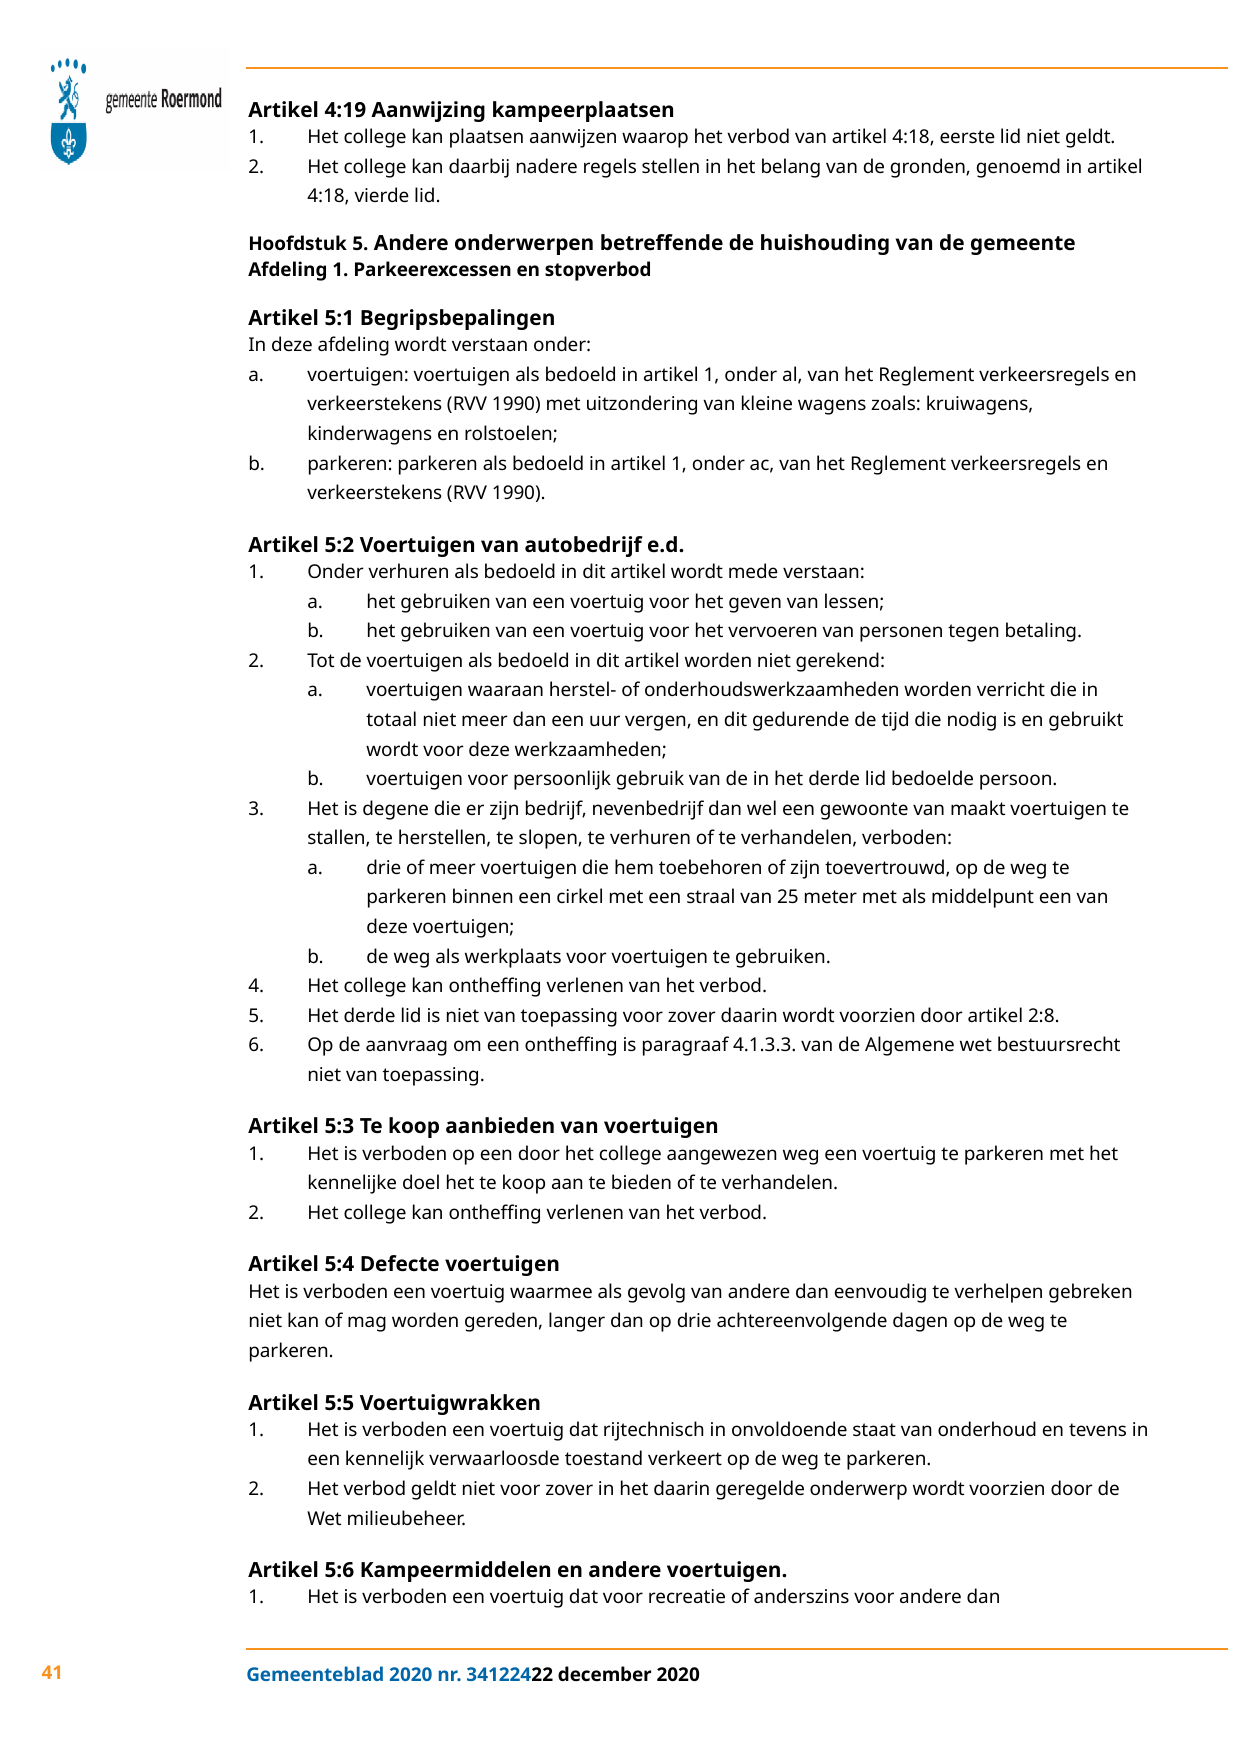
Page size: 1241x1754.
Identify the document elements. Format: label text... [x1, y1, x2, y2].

list voertuigen waaraan herstel- of onderhoudswerkzaamheden worden verricht die in totaal niet meer dan een uur vergen, en dit gedurende de tijd die nodig is en gebruikt wordt voor deze werkzaamheden; [307, 677, 1152, 761]
text Artikel 5:1 Begripsbepalingen [248, 303, 1152, 331]
text Artikel 5:6 Kampeermiddelen en andere voertuigen. [248, 1555, 1152, 1584]
list Het college kan ontheffing verlenen van het verbod. [248, 1199, 1152, 1225]
list Op de aanvraag om een ontheffing is paragraaf 4.1.3.3. van de Algemene wet bestuursrecht niet van toepassing. [248, 1032, 1152, 1087]
list Het college kan ontheffing verlenen van het verbod. [248, 972, 1152, 998]
list Het verbod geldt niet voor zover in het daarin geregelde onderwerp wordt voorzien door de Wet milieubeheer. [248, 1475, 1152, 1531]
text Hoofdstuk 5. Andere onderwerpen betreffende de huishouding van de gemeente [248, 228, 1152, 256]
list Het derde lid is niet van toepassing voor zover daarin wordt voorzien door artikel 2:8. [248, 1002, 1152, 1028]
text Artikel 5:5 Voertuigwrakken [248, 1388, 1152, 1416]
list Het college kan plaatsen aanwijzen waarop het verbod van artikel 4:18, eerste lid niet geldt. [248, 123, 1152, 149]
list voertuigen voor persoonlijk gebruik van de in het derde lid bedoelde persoon. [307, 765, 1152, 791]
text In deze afdeling wordt verstaan onder: [248, 331, 1152, 357]
list Het is verboden een voertuig dat voor recreatie of anderszins voor andere dan [248, 1584, 1152, 1609]
list het gebruiken van een voertuig voor het geven van lessen; [307, 588, 1152, 613]
list drie of meer voertuigen die hem toebehoren of zijn toevertrouwd, op de weg te parkeren binnen een cirkel met een straal van 25 meter met als middelpunt een van deze voertuigen; [307, 854, 1152, 939]
list Onder verhuren als bedoeld in dit artikel wordt mede verstaan: [248, 558, 1152, 584]
list Het is verboden op een door het college aangewezen weg een voertuig te parkeren met het kennelijke doel het te koop aan te bieden of te verhandelen. [248, 1140, 1152, 1195]
list Het college kan daarbij nadere regels stellen in het belang van de gronden, genoemd in artikel 4:18, vierde lid. [248, 153, 1152, 208]
text Artikel 4:19 Aanwijzing kampeerplaatsen [248, 95, 1152, 123]
list voertuigen: voertuigen als bedoeld in artikel 1, onder al, van het Reglement verkeersregels en verkeerstekens (RVV 1990) met uitzondering van kleine wagens zoals: kruiwagens, kinderwagens en rolstoelen; [248, 361, 1152, 446]
text Artikel 5:3 Te koop aanbieden van voertuigen [248, 1112, 1152, 1140]
list Het is degene die er zijn bedrijf, nevenbedrijf dan wel een gewoonte van maakt voertuigen te stallen, te herstellen, te slopen, te verhuren of te verhandelen, verboden: [248, 795, 1152, 850]
list het gebruiken van een voertuig voor het vervoeren van personen tegen betaling. [307, 617, 1152, 643]
list parkeren: parkeren als bedoeld in artikel 1, onder ac, van het Reglement verkeersregels en verkeerstekens (RVV 1990). [248, 450, 1152, 505]
text Artikel 5:2 Voertuigen van autobedrijf e.d. [248, 530, 1152, 558]
list de weg als werkplaats voor voertuigen te gebruiken. [307, 943, 1152, 968]
list Het is verboden een voertuig dat rijtechnisch in onvoldoende staat van onderhoud en tevens in een kennelijk verwaarloosde toestand verkeert op de weg te parkeren. [248, 1416, 1152, 1471]
text Het is verboden een voertuig waarmee als gevolg van andere dan eenvoudig te verhelpen gebreken niet kan of mag worden gereden, langer dan op drie achtereenvolgende dagen op de weg te parkeren. [248, 1278, 1152, 1363]
list Tot de voertuigen als bedoeld in dit artikel worden niet gerekend: [248, 647, 1152, 673]
picture [41, 47, 231, 172]
text Afdeling 1. Parkeerexcessen en stopverbod [248, 256, 1152, 282]
text Artikel 5:4 Defecte voertuigen [248, 1249, 1152, 1278]
